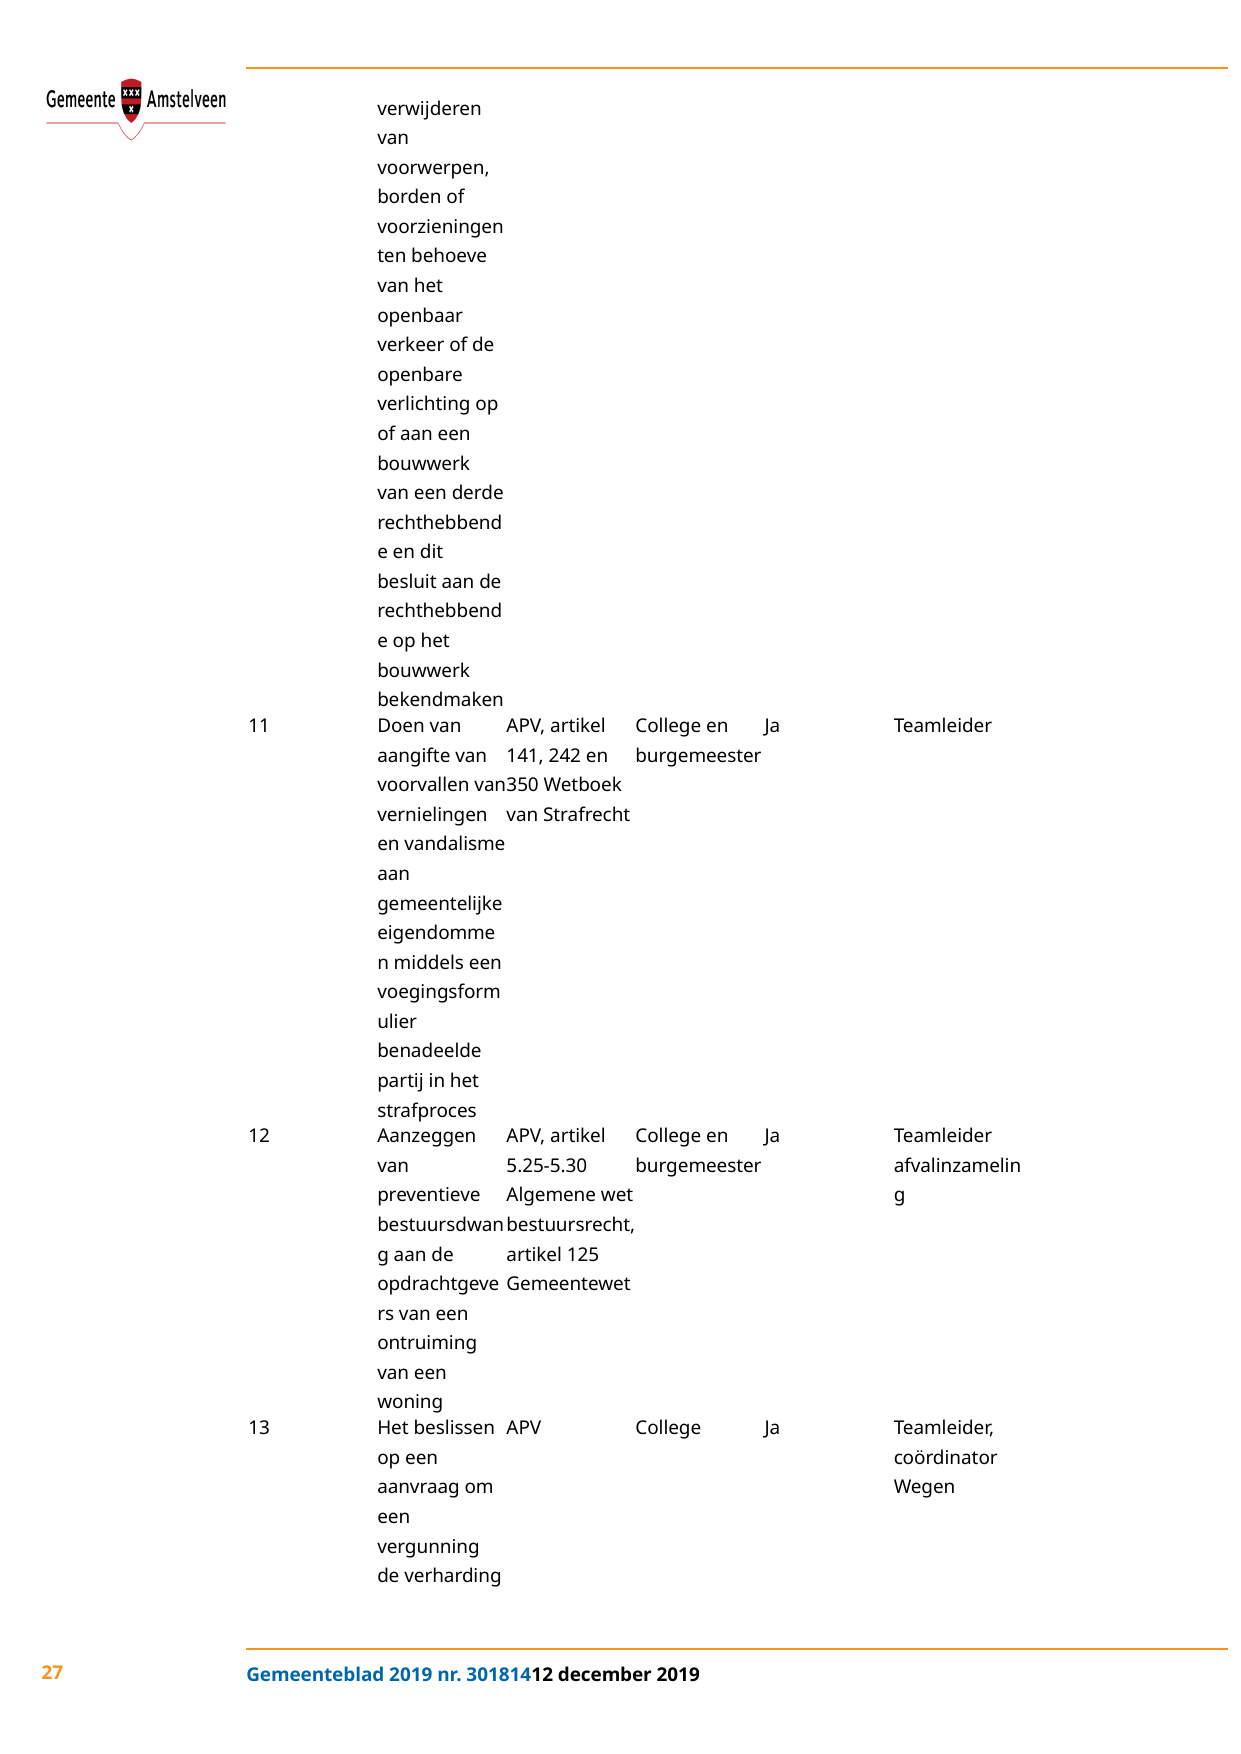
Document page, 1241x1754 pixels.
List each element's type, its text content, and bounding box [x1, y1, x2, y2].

picture [41, 47, 231, 172]
table_cell APV [506, 1415, 635, 1588]
table_cell [764, 95, 893, 712]
table_cell [1023, 95, 1152, 712]
table_cell College en burgemeester [635, 1123, 764, 1414]
table_cell [506, 95, 635, 712]
table_cell [1023, 712, 1152, 1122]
table_cell Doen van aangifte van voorvallen van vernielingen en vandalisme aan gemeentelijke eigendommen middels een voegingsformulier benadeelde partij in het strafproces [377, 712, 506, 1122]
table_cell [1023, 1415, 1152, 1588]
table_cell Aanzeggen van preventieve bestuursdwang aan de opdrachtgevers van een ontruiming van een woning [377, 1123, 506, 1414]
table_cell Ja [764, 1123, 893, 1414]
table_cell verwijderen van voorwerpen, borden of voorzieningen ten behoeve van het openbaar verkeer of de openbare verlichting op of aan een bouwwerk van een derde rechthebbende en dit besluit aan de rechthebbende op het bouwwerk bekendmaken [377, 95, 506, 712]
table_cell Teamleider, coördinator Wegen [894, 1415, 1022, 1588]
table_cell 12 [248, 1123, 377, 1414]
table_cell College en burgemeester [635, 712, 764, 1122]
table_cell 13 [248, 1415, 377, 1588]
table_cell [635, 95, 764, 712]
table_cell Ja [764, 712, 893, 1122]
table_cell [1023, 1123, 1152, 1414]
table_cell APV, artikel 141, 242 en 350 Wetboek van Strafrecht [506, 712, 635, 1122]
table_cell College [635, 1415, 764, 1588]
table_cell Teamleider [894, 712, 1022, 1122]
table_cell [248, 95, 377, 712]
table_cell [894, 95, 1022, 712]
table_cell Ja [764, 1415, 893, 1588]
table_cell APV, artikel 5.25-5.30 Algemene wet bestuursrecht, artikel 125 Gemeentewet [506, 1123, 635, 1414]
table_cell Teamleider afvalinzameling [894, 1123, 1022, 1414]
table_cell 11 [248, 712, 377, 1122]
table_cell Het beslissen op een aanvraag om een vergunning de verharding [377, 1415, 506, 1588]
